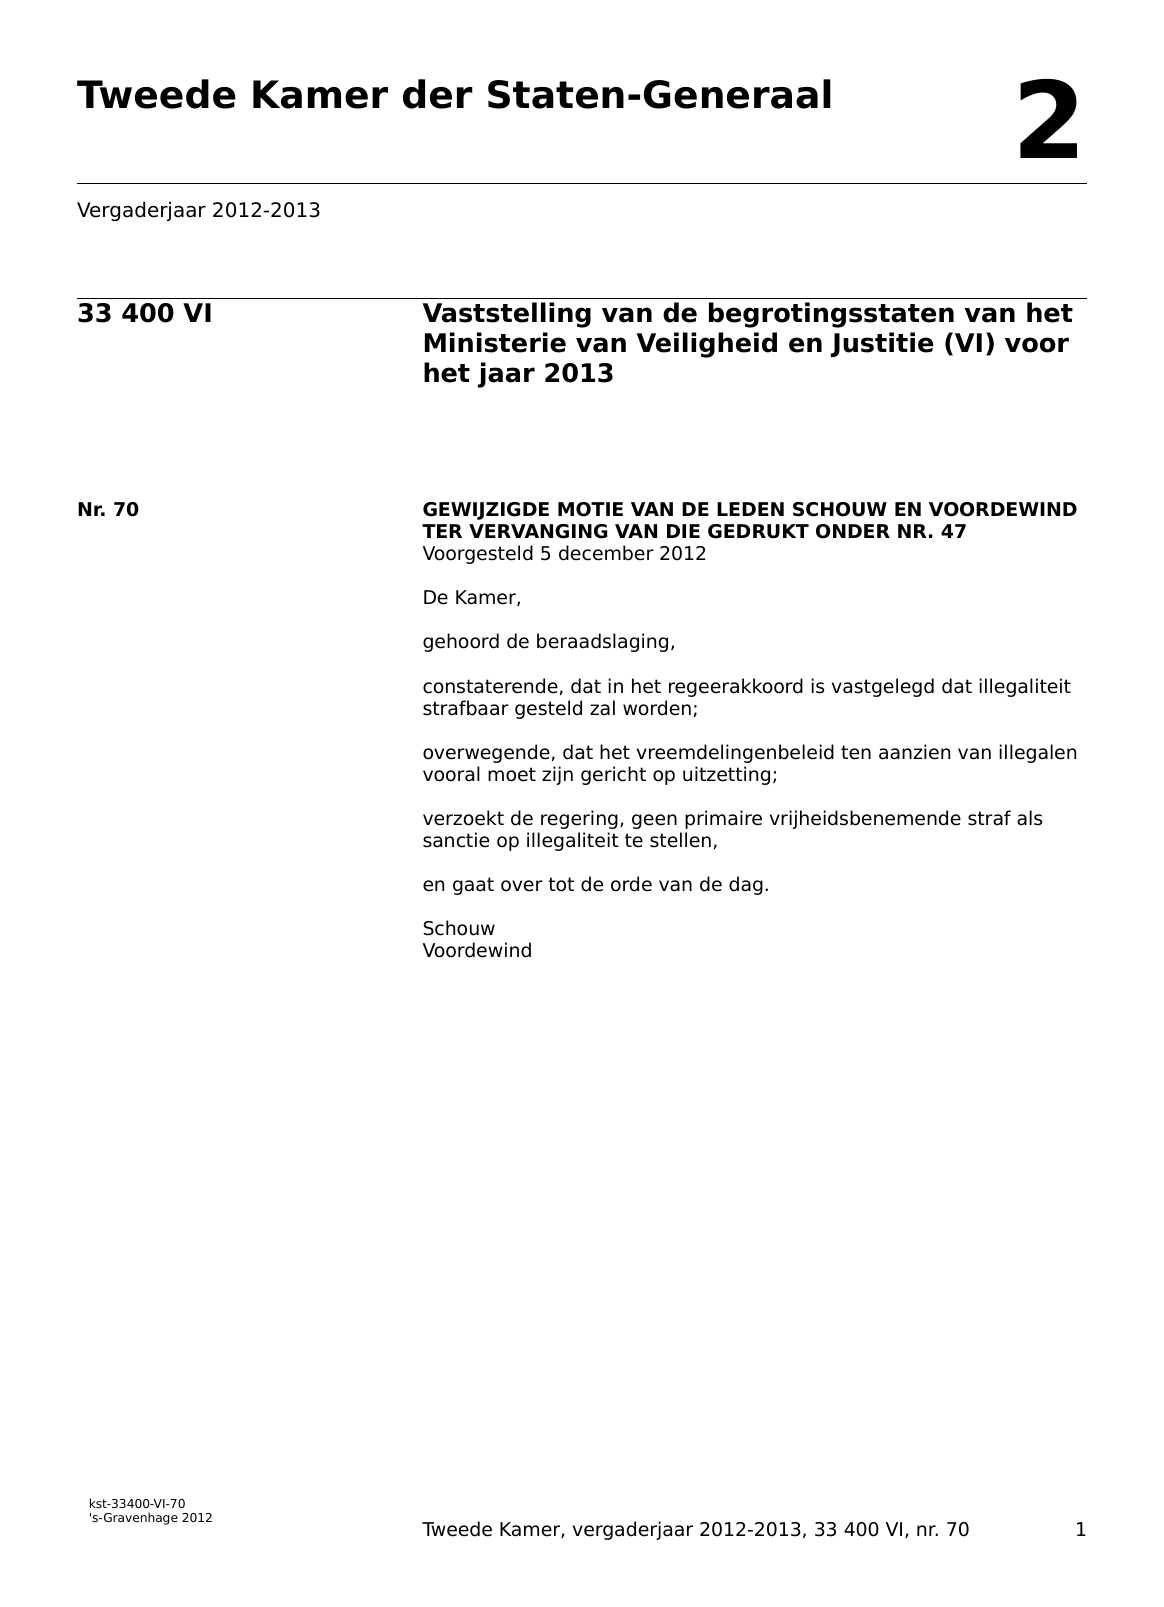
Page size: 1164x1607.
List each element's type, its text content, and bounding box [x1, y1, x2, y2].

text verzoekt de regering, geen primaire vrijheidsbenemende straf als sanctie op illegaliteit te stellen, [422, 808, 1087, 852]
text gehoord de beraadslaging, [422, 631, 1087, 653]
text De Kamer, [422, 587, 1087, 609]
text overwegende, dat het vreemdelingenbeleid ten aanzien van illegalen vooral moet zijn gericht op uitzetting; [422, 742, 1087, 786]
text Voordewind [422, 940, 1087, 962]
text 's-Gravenhage 2012 [88, 1511, 323, 1525]
subtitle Nr. 70 GEWIJZIGDE MOTIE VAN DE LEDEN SCHOUW EN VOORDEWIND TER VERVANGING VAN DIE GEDRUKT ONDER NR. 47 [77, 499, 1087, 543]
text Schouw [422, 918, 1087, 940]
table_header 2 [886, 59, 1087, 183]
text constaterende, dat in het regeerakkoord is vastgelegd dat illegaliteit strafbaar gesteld zal worden; [422, 676, 1087, 719]
table_cell Vergaderjaar 2012-2013 [77, 184, 1087, 298]
text kst-33400-VI-70 [88, 1497, 323, 1511]
subtitle 33 400 VI Vaststelling van de begrotingsstaten van het Ministerie van Veiligheid en Justitie (VI) voor het jaar 2013 [77, 299, 1087, 388]
table_header Tweede Kamer der Staten-Generaal [77, 59, 886, 183]
text Voorgesteld 5 december 2012 [422, 543, 1087, 565]
text en gaat over tot de orde van de dag. [422, 874, 1087, 896]
